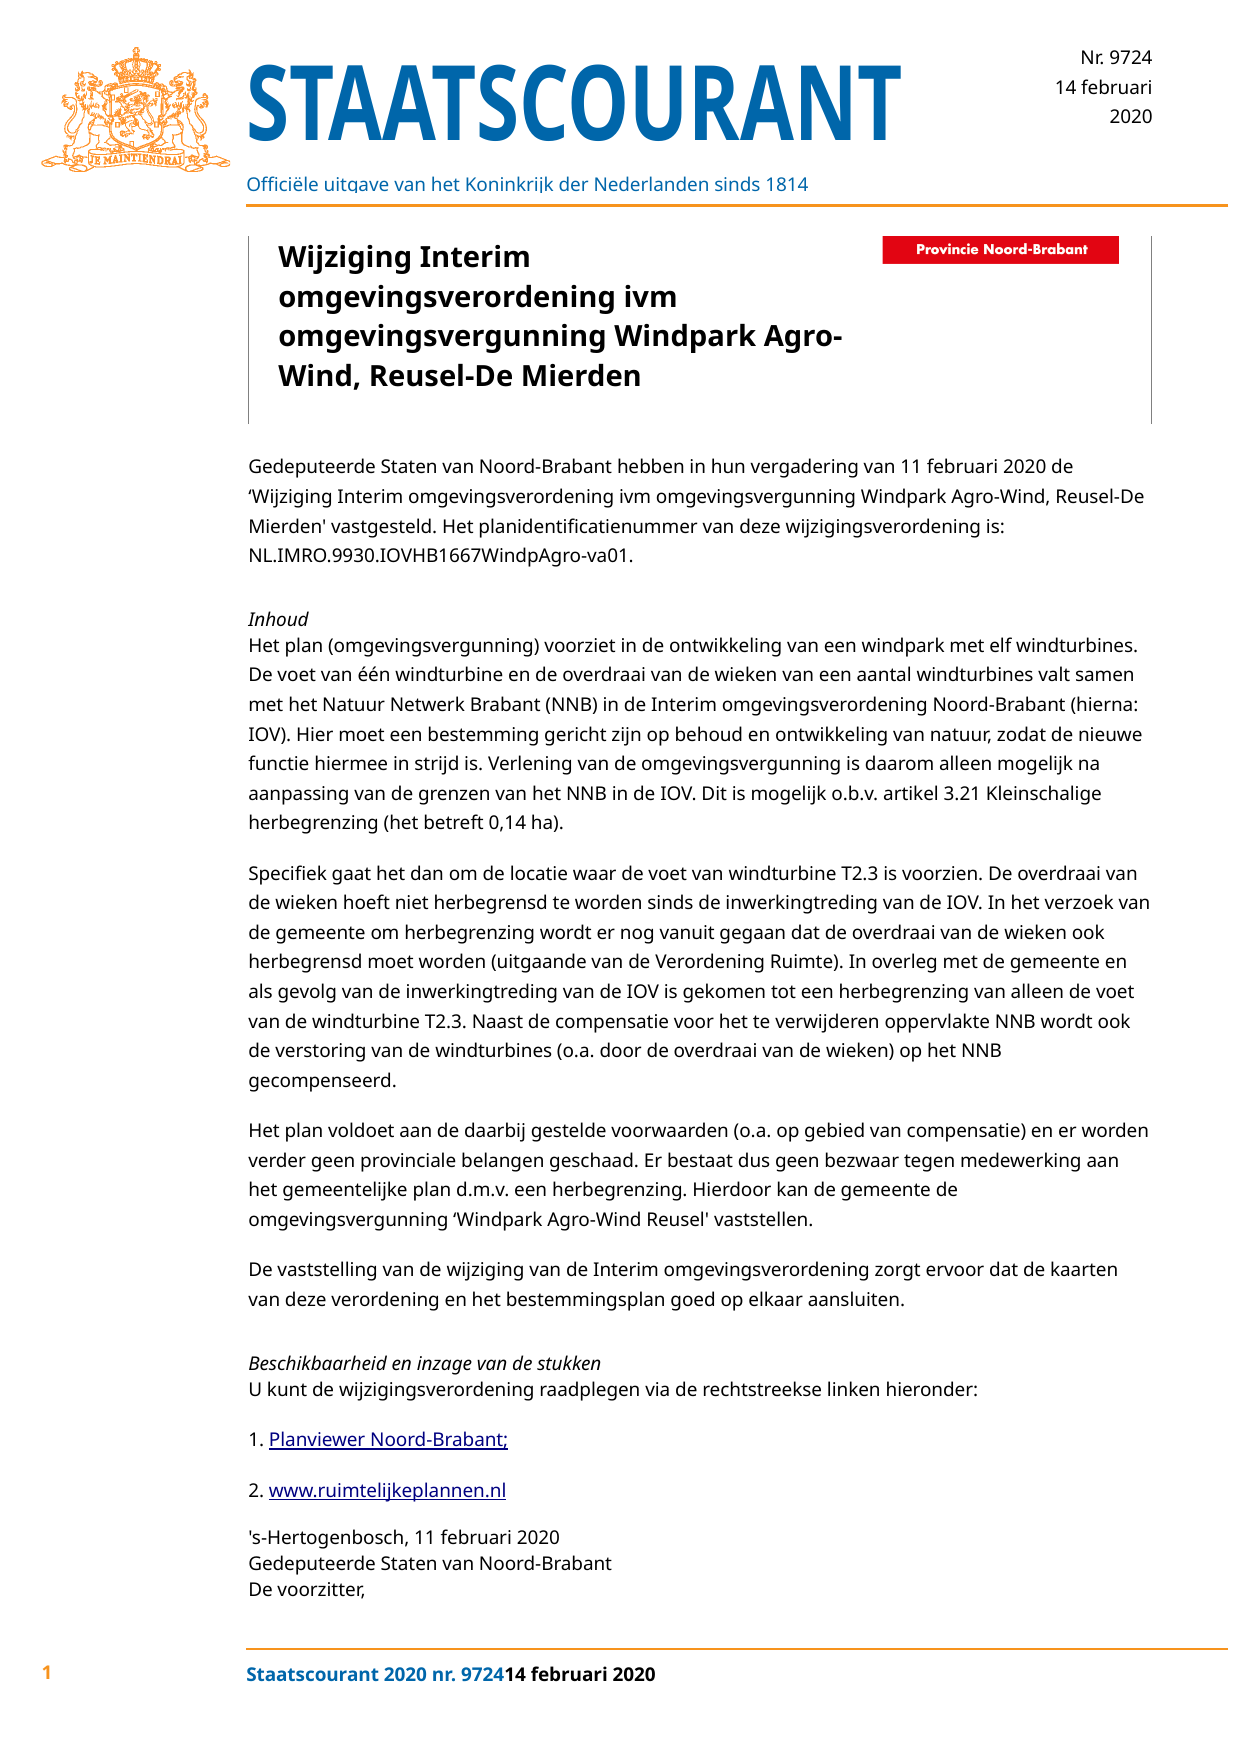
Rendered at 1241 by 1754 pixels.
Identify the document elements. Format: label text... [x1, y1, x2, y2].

table_header [1119, 236, 1151, 263]
table_header Wijziging Interim omgevingsverordening ivm omgevingsvergunning Windpark Agro-Wind, Reusel-De Mierden [249, 236, 850, 424]
text Het plan (omgevingsvergunning) voorziet in de ontwikkeling van een windpark met elf windturbines. De voet van één windturbine en de overdraai van de wieken van een aantal windturbines valt samen met het Natuur Netwerk Brabant (NNB) in de Interim omgevingsverordening Noord-Brabant (hierna: IOV). Hier moet een bestemming gericht zijn op behoud en ontwikkeling van natuur, zodat de nieuwe functie hiermee in strijd is. Verlening van de omgevingsvergunning is daarom alleen mogelijk na aanpassing van de grenzen van het NNB in de IOV. Dit is mogelijk o.b.v. artikel 3.21 Kleinschalige herbegrenzing (het betreft 0,14 ha). [248, 632, 1152, 835]
table_header [850, 236, 882, 263]
text U kunt de wijzigingsverordening raadplegen via de rechtstreekse linken hieronder: [248, 1376, 1152, 1402]
text De vaststelling van de wijziging van de Interim omgevingsverordening zorgt ervoor dat de kaarten van deze verordening en het bestemmingsplan goed op elkaar aansluiten. [248, 1257, 1152, 1312]
text Gedeputeerde Staten van Noord-Brabant hebben in hun vergadering van 11 februari 2020 de ‘Wijziging Interim omgevingsverordening ivm omgevingsvergunning Windpark Agro-Wind, Reusel-De Mierden' vastgesteld. Het planidentificatienummer van deze wijzigingsverordening is: NL.IMRO.9930.IOVHB1667WindpAgro-va01. [248, 454, 1152, 568]
text Het plan voldoet aan de daarbij gestelde voorwaarden (o.a. op gebied van compensatie) en er worden verder geen provinciale belangen geschaad. Er bestaat dus geen bezwaar tegen medewerking aan het gemeentelijke plan d.m.v. een herbegrenzing. Hierdoor kan de gemeente de omgevingsvergunning ‘Windpark Agro-Wind Reusel' vaststellen. [248, 1117, 1152, 1232]
text De voorzitter, [248, 1576, 1152, 1602]
text Gedeputeerde Staten van Noord-Brabant [248, 1550, 1152, 1576]
text 2. www.ruimtelijkeplannen.nl [248, 1477, 1152, 1502]
picture [41, 47, 231, 172]
text Beschikbaarheid en inzage van de stukken [248, 1350, 1152, 1376]
picture [882, 236, 1119, 264]
text Inhoud [248, 606, 1152, 632]
text Specifiek gaat het dan om de locatie waar de voet van windturbine T2.3 is voorzien. De overdraai van de wieken hoeft niet herbegrensd te worden sinds de inwerkingtreding van de IOV. In het verzoek van de gemeente om herbegrenzing wordt er nog vanuit gegaan dat de overdraai van de wieken ook herbegrensd moet worden (uitgaande van de Verordening Ruimte). In overleg met de gemeente en als gevolg van de inwerkingtreding van de IOV is gekomen tot een herbegrenzing van alleen de voet van de windturbine T2.3. Naast de compensatie voor het te verwijderen oppervlakte NNB wordt ook de verstoring van de windturbines (o.a. door de overdraai van de wieken) op het NNB gecompenseerd. [248, 860, 1152, 1093]
text 1. Planviewer Noord-Brabant; [248, 1426, 1152, 1452]
text 's-Hertogenbosch, 11 februari 2020 [248, 1524, 1152, 1550]
table_header [850, 264, 1151, 424]
